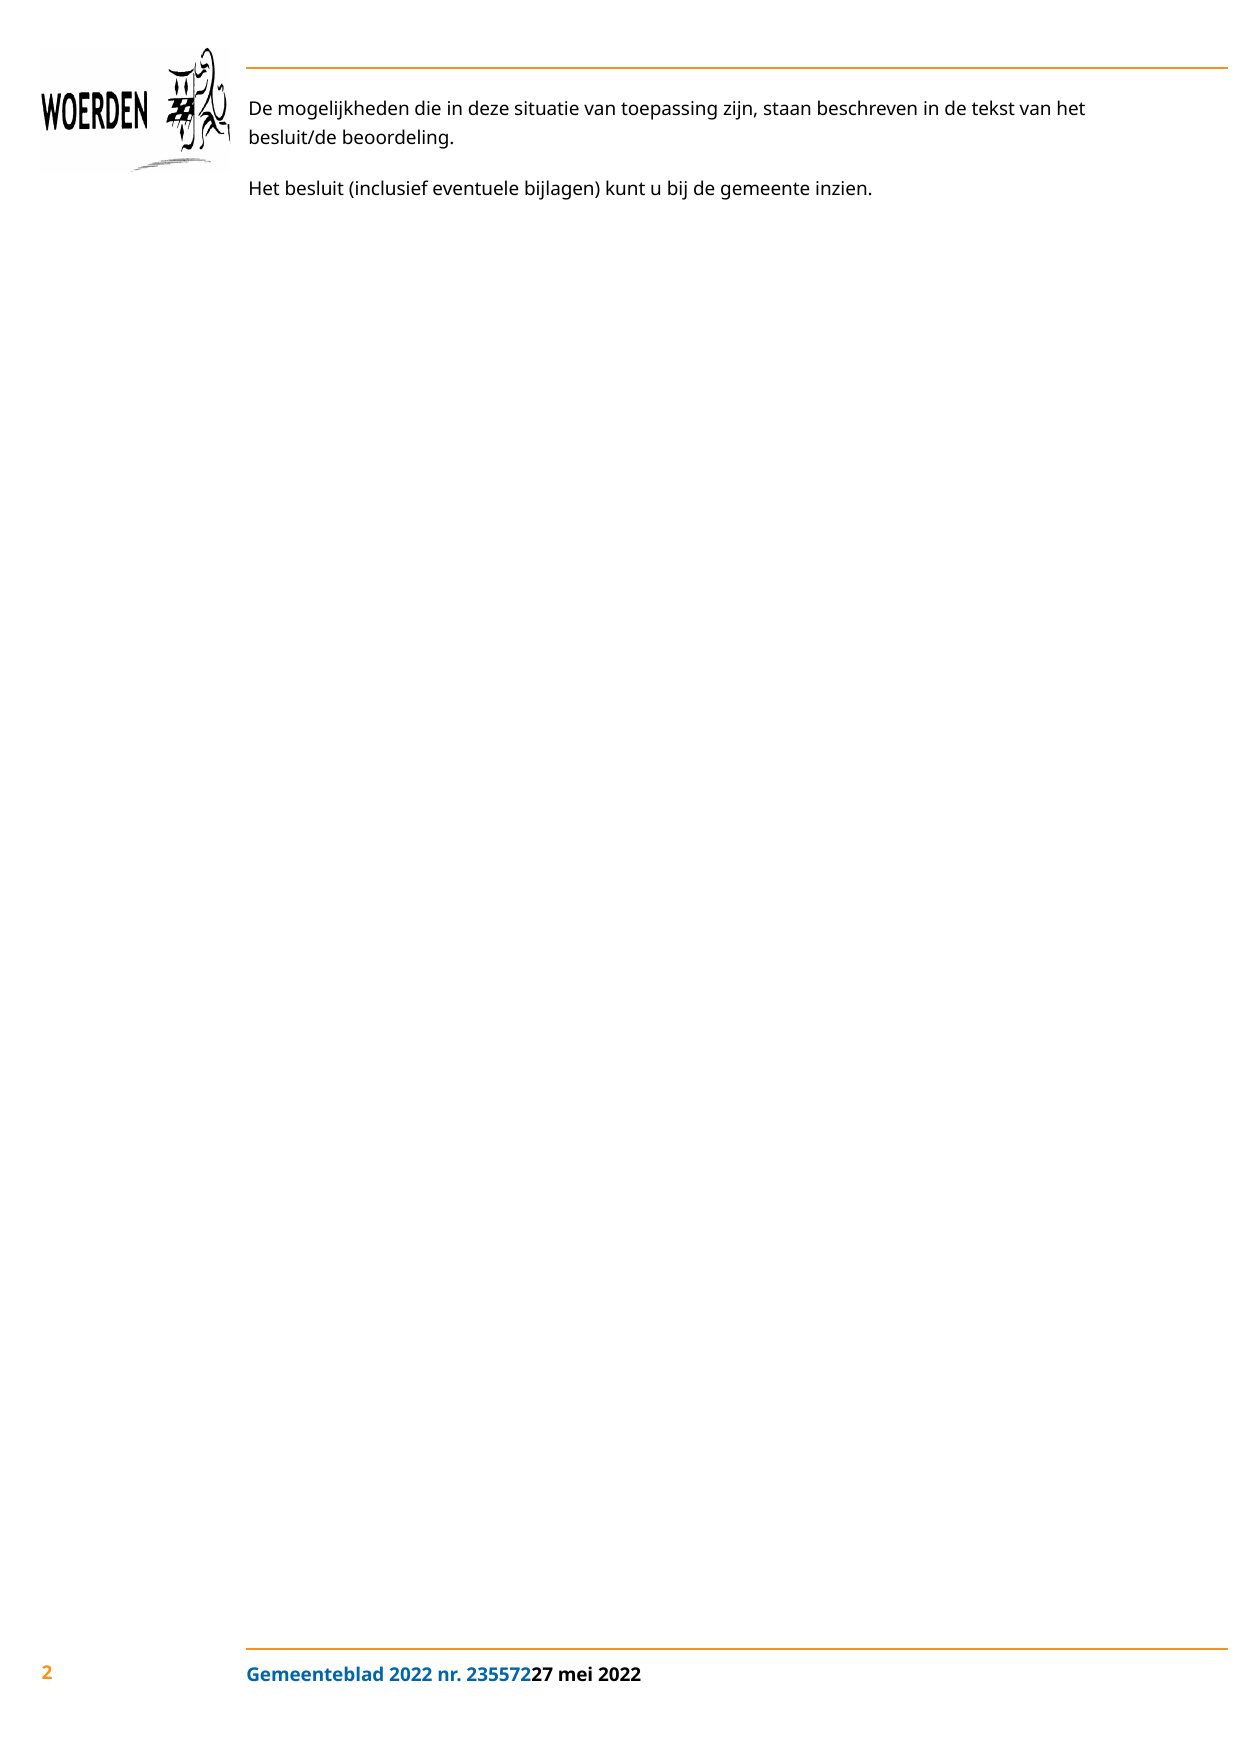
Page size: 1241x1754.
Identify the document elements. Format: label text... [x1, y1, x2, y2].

picture [41, 47, 231, 172]
text Het besluit (inclusief eventuele bijlagen) kunt u bij de gemeente inzien. [248, 175, 1152, 201]
text De mogelijkheden die in deze situatie van toepassing zijn, staan beschreven in de tekst van het besluit/de beoordeling. [248, 95, 1152, 150]
